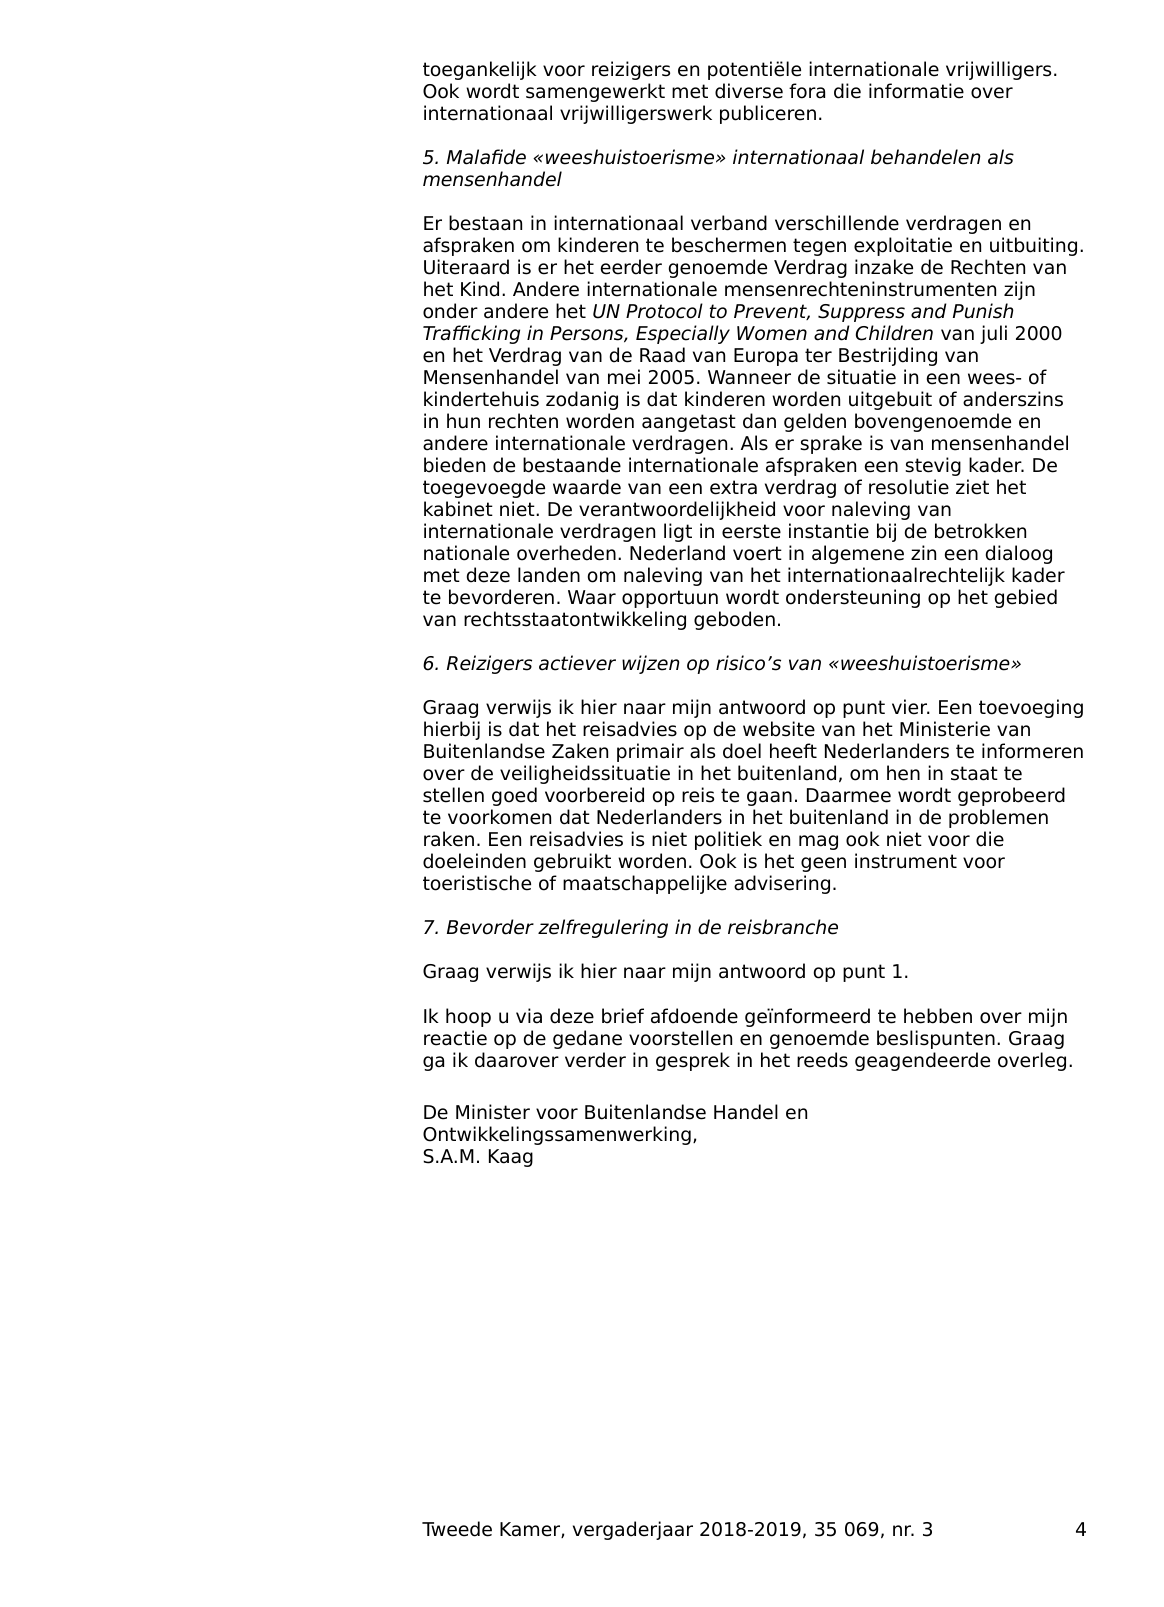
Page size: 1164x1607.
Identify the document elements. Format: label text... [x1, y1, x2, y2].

subtitle 7. Bevorder zelfregulering in de reisbranche [422, 917, 1087, 939]
subtitle 6. Reizigers actiever wijzen op risico’s van «weeshuistoerisme» [422, 653, 1087, 675]
text Ik hoop u via deze brief afdoende geïnformeerd te hebben over mijn reactie op de gedane voorstellen en genoemde beslispunten. Graag ga ik daarover verder in gesprek in het reeds geagendeerde overleg. [422, 1006, 1087, 1072]
subtitle 5. Malafide «weeshuistoerisme» internationaal behandelen als mensenhandel [422, 147, 1087, 191]
text Er bestaan in internationaal verband verschillende verdragen en afspraken om kinderen te beschermen tegen exploitatie en uitbuiting. Uiteraard is er het eerder genoemde Verdrag inzake de Rechten van het Kind. Andere internationale mensenrechteninstrumenten zijn onder andere het UN Protocol to Prevent, Suppress and Punish Trafficking in Persons, Especially Women and Children van juli 2000 en het Verdrag van de Raad van Europa ter Bestrijding van Mensenhandel van mei 2005. Wanneer de situatie in een wees- of kindertehuis zodanig is dat kinderen worden uitgebuit of anderszins in hun rechten worden aangetast dan gelden bovengenoemde en andere internationale verdragen. Als er sprake is van mensenhandel bieden de bestaande internationale afspraken een stevig kader. De toegevoegde waarde van een extra verdrag of resolutie ziet het kabinet niet. De verantwoordelijkheid voor naleving van internationale verdragen ligt in eerste instantie bij de betrokken nationale overheden. Nederland voert in algemene zin een dialoog met deze landen om naleving van het internationaalrechtelijk kader te bevorderen. Waar opportuun wordt ondersteuning op het gebied van rechtsstaatontwikkeling geboden. [422, 213, 1087, 631]
text De Minister voor Buitenlandse Handel en Ontwikkelingssamenwerking, S.A.M. Kaag [422, 1102, 1087, 1167]
text Graag verwijs ik hier naar mijn antwoord op punt 1. [422, 961, 1087, 983]
text toegankelijk voor reizigers en potentiële internationale vrijwilligers. Ook wordt samengewerkt met diverse fora die informatie over internationaal vrijwilligerswerk publiceren. [422, 59, 1087, 125]
text Graag verwijs ik hier naar mijn antwoord op punt vier. Een toevoeging hierbij is dat het reisadvies op de website van het Ministerie van Buitenlandse Zaken primair als doel heeft Nederlanders te informeren over de veiligheidssituatie in het buitenland, om hen in staat te stellen goed voorbereid op reis te gaan. Daarmee wordt geprobeerd te voorkomen dat Nederlanders in het buitenland in de problemen raken. Een reisadvies is niet politiek en mag ook niet voor die doeleinden gebruikt worden. Ook is het geen instrument voor toeristische of maatschappelijke advisering. [422, 697, 1087, 895]
